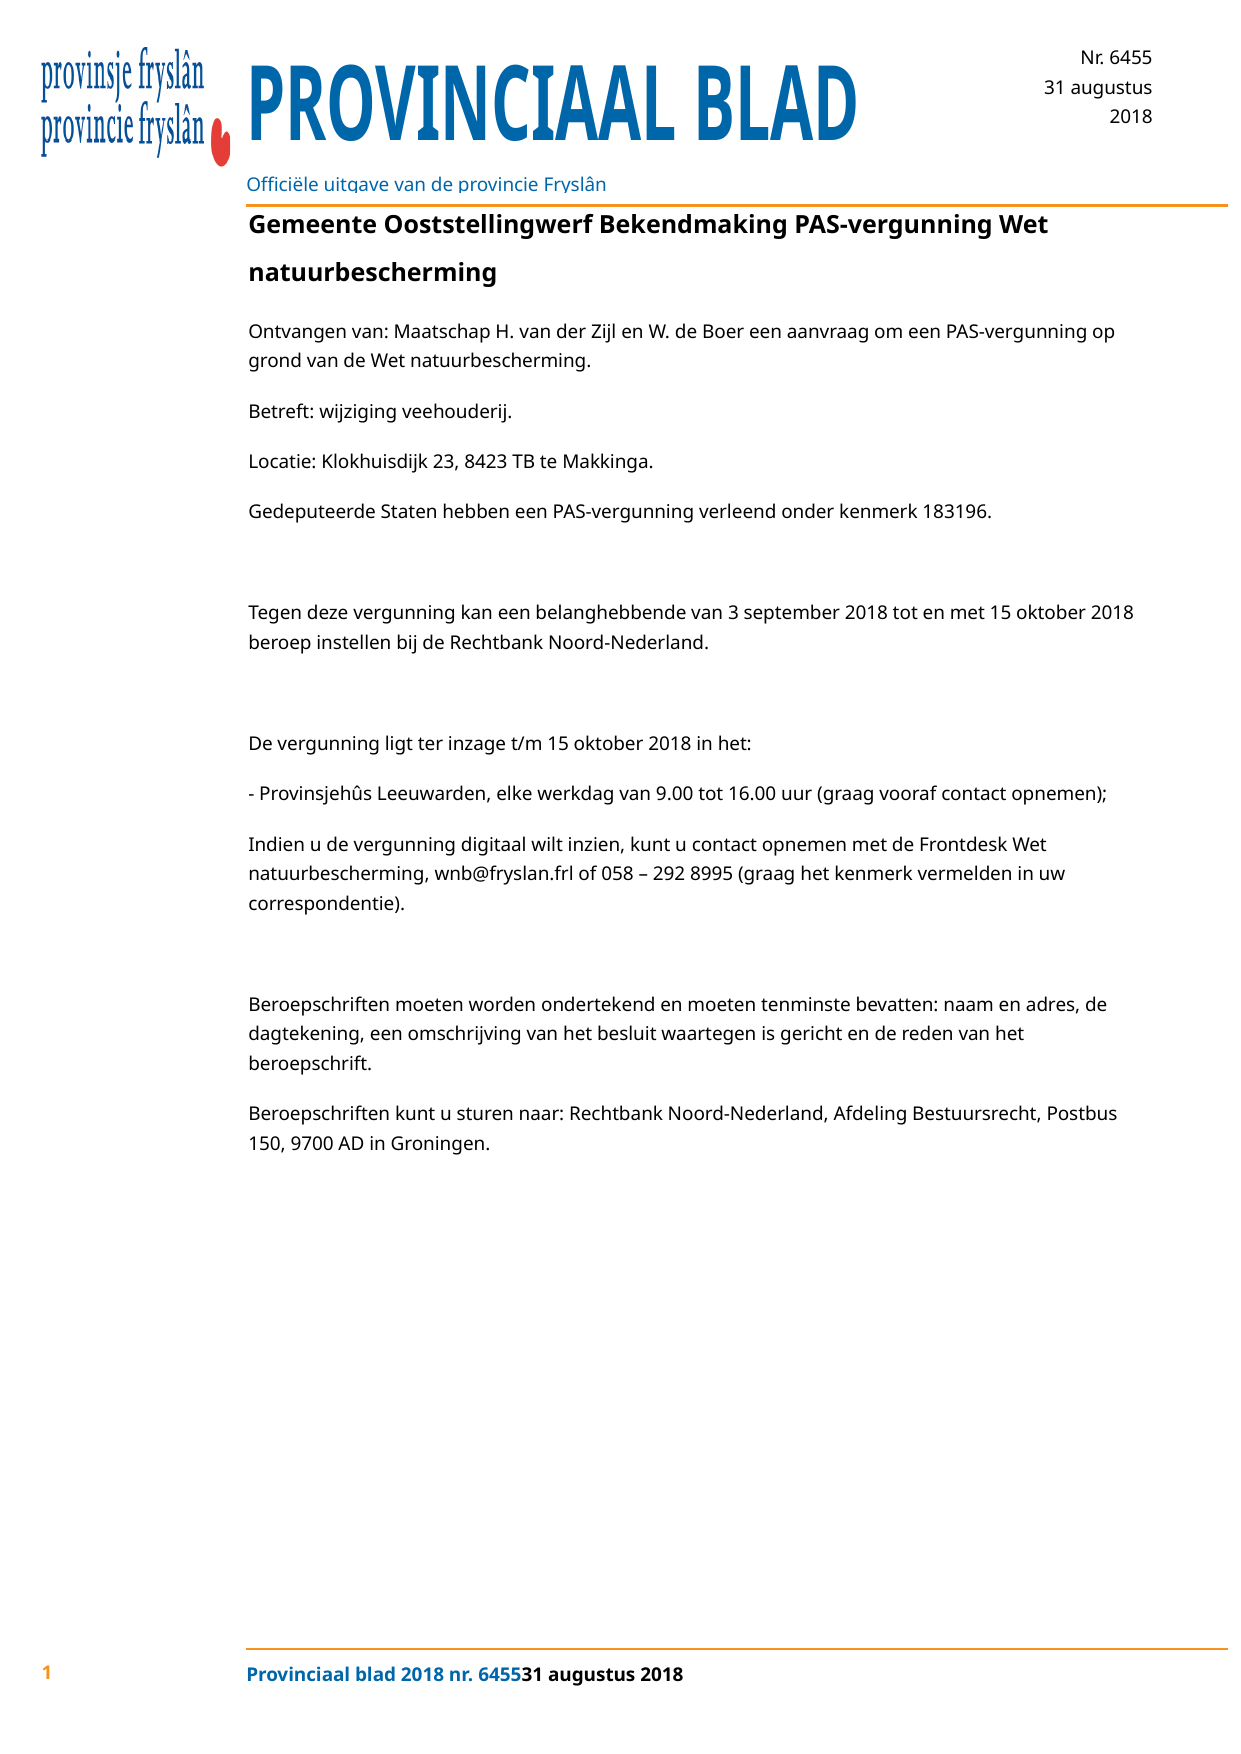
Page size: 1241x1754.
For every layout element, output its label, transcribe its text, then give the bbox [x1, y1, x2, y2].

text Betreft: wijziging veehouderij. [248, 398, 1152, 424]
text Locatie: Klokhuisdijk 23, 8423 TB te Makkinga. [248, 448, 1152, 474]
text Ontvangen van: Maatschap H. van der Zijl en W. de Boer een aanvraag om een PAS-vergunning op grond van de Wet natuurbescherming. [248, 318, 1152, 373]
text - Provinsjehûs Leeuwarden, elke werkdag van 9.00 tot 16.00 uur (graag vooraf contact opnemen); [248, 780, 1152, 806]
text Gemeente Ooststellingwerf Bekendmaking PAS-vergunning Wet natuurbescherming [248, 207, 1152, 288]
text Tegen deze vergunning kan een belanghebbende van 3 september 2018 tot en met 15 oktober 2018 beroep instellen bij de Rechtbank Noord-Nederland. [248, 599, 1152, 655]
text Gedeputeerde Staten hebben een PAS-vergunning verleend onder kenmerk 183196. [248, 499, 1152, 524]
text Beroepschriften kunt u sturen naar: Rechtbank Noord-Nederland, Afdeling Bestuursrecht, Postbus 150, 9700 AD in Groningen. [248, 1100, 1152, 1156]
text Indien u de vergunning digitaal wilt inzien, kunt u contact opnemen met de Frontdesk Wet natuurbescherming, wnb@fryslan.frl of 058 – 292 8995 (graag het kenmerk vermelden in uw correspondentie). [248, 831, 1152, 916]
text De vergunning ligt ter inzage t/m 15 oktober 2018 in het: [248, 730, 1152, 756]
picture [41, 47, 231, 172]
text Beroepschriften moeten worden ondertekend en moeten tenminste bevatten: naam en adres, de dagtekening, een omschrijving van het besluit waartegen is gericht en de reden van het beroepschrift. [248, 991, 1152, 1076]
